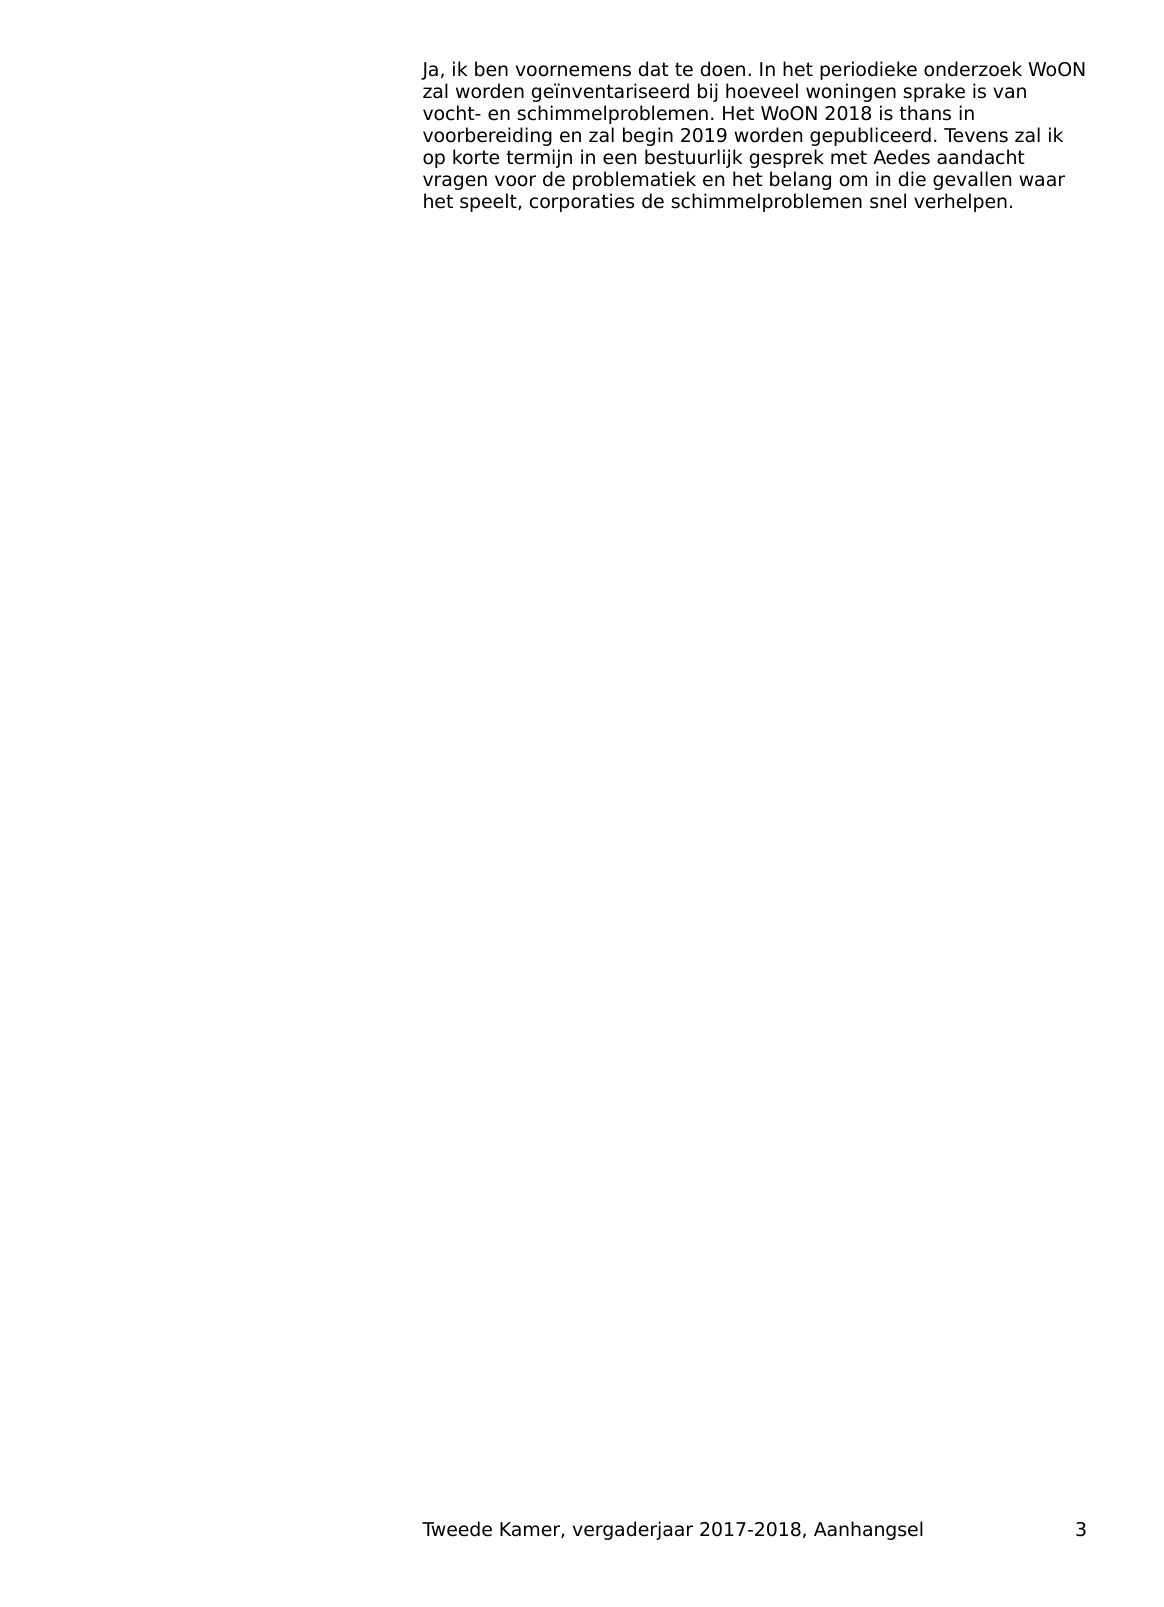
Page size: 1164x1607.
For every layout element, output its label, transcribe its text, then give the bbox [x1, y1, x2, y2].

text Ja, ik ben voornemens dat te doen. In het periodieke onderzoek WoON zal worden geïnventariseerd bij hoeveel woningen sprake is van vocht- en schimmelproblemen. Het WoON 2018 is thans in voorbereiding en zal begin 2019 worden gepubliceerd. Tevens zal ik op korte termijn in een bestuurlijk gesprek met Aedes aandacht vragen voor de problematiek en het belang om in die gevallen waar het speelt, corporaties de schimmelproblemen snel verhelpen. [422, 59, 1087, 213]
